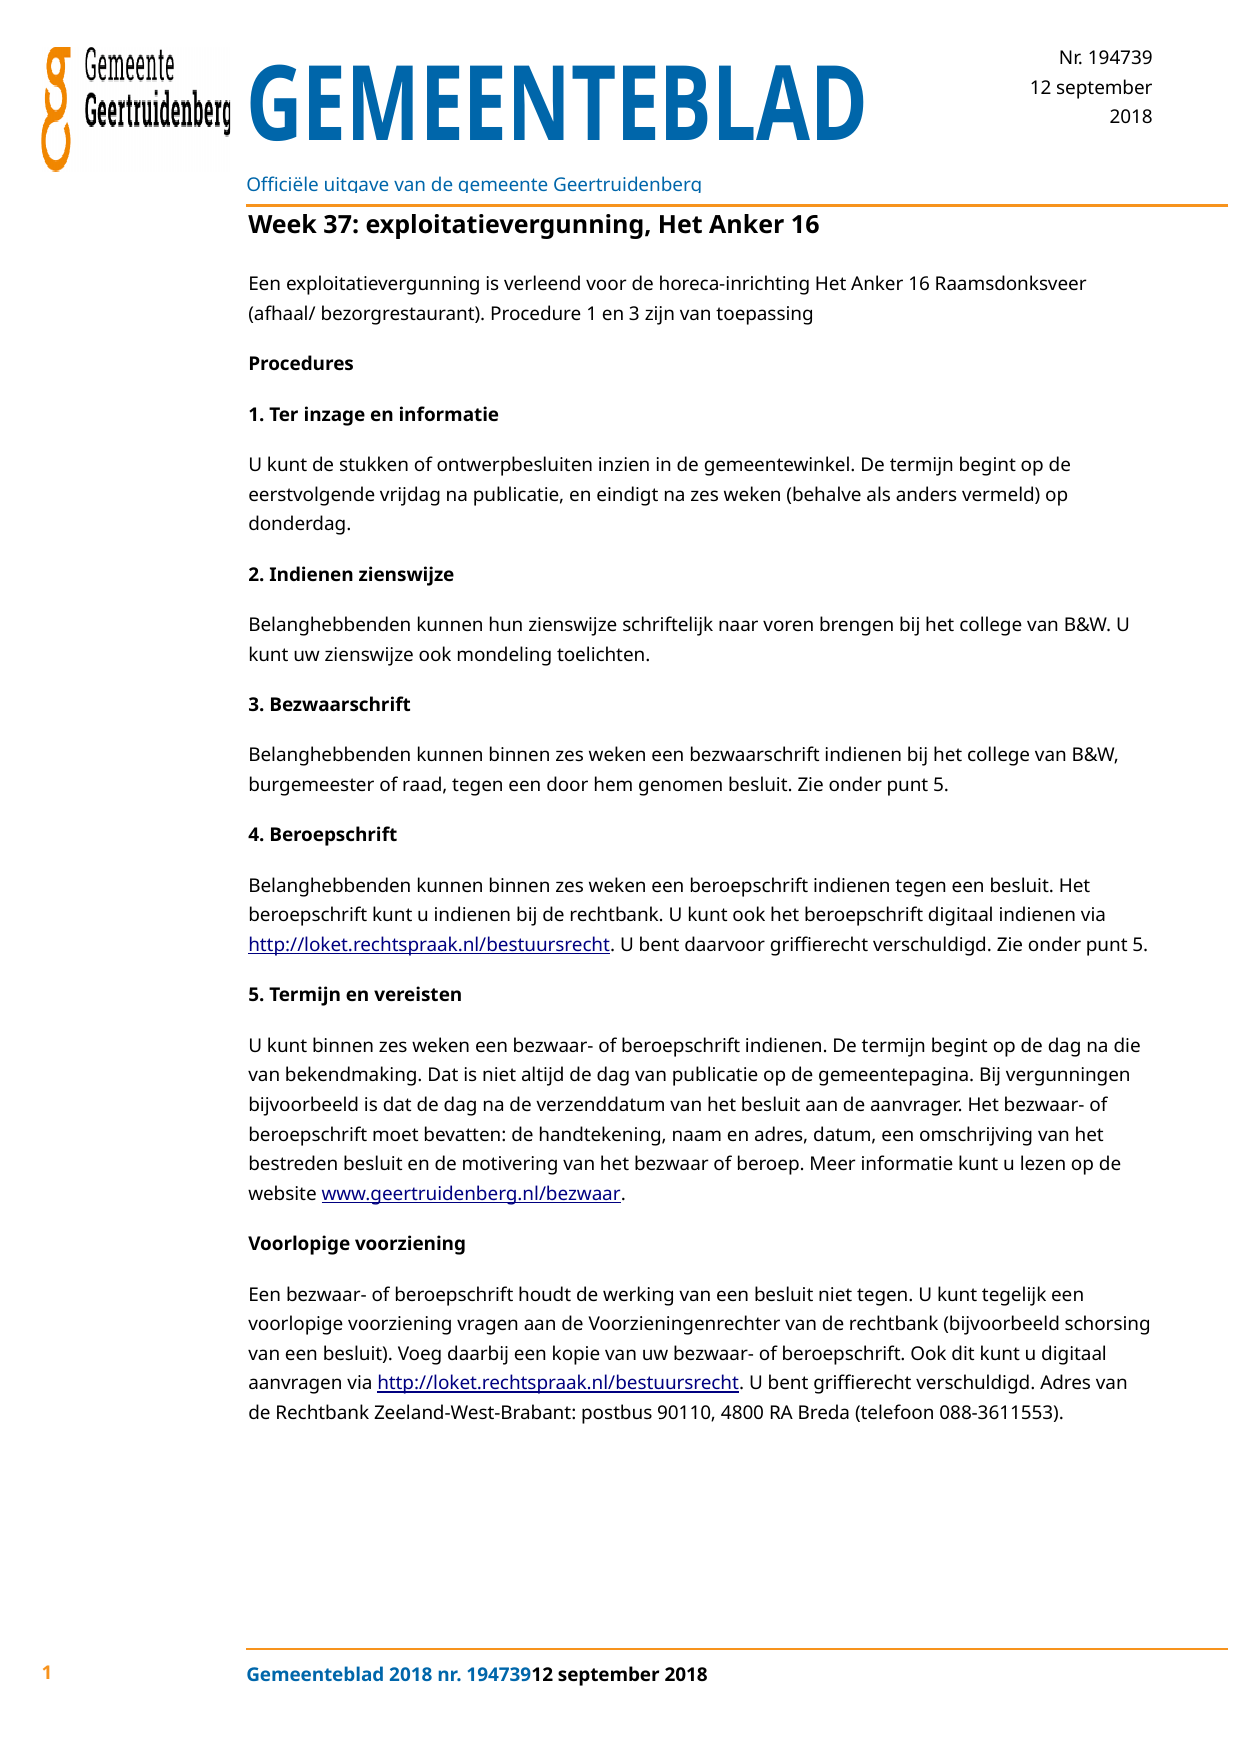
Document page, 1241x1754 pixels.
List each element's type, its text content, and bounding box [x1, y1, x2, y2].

text Een bezwaar- of beroepschrift houdt de werking van een besluit niet tegen. U kunt tegelijk een voorlopige voorziening vragen aan de Voorzieningenrechter van de rechtbank (bijvoorbeeld schorsing van een besluit). Voeg daarbij een kopie van uw bezwaar- of beroepschrift. Ook dit kunt u digitaal aanvragen via http://loket.rechtspraak.nl/bestuursrecht. U bent griffierecht verschuldigd. Adres van de Rechtbank Zeeland-West-Brabant: postbus 90110, 4800 RA Breda (telefoon 088-3611553). [248, 1281, 1152, 1425]
text Week 37: exploitatievergunning, Het Anker 16 [248, 207, 1152, 241]
text 1. Ter inzage en informatie [248, 401, 1152, 426]
text 3. Bezwaarschrift [248, 691, 1152, 717]
text U kunt de stukken of ontwerpbesluiten inzien in de gemeentewinkel. De termijn begint op de eerstvolgende vrijdag na publicatie, en eindigt na zes weken (behalve als anders vermeld) op donderdag. [248, 451, 1152, 536]
text Belanghebbenden kunnen hun zienswijze schriftelijk naar voren brengen bij het college van B&W. U kunt uw zienswijze ook mondeling toelichten. [248, 611, 1152, 666]
text Belanghebbenden kunnen binnen zes weken een beroepschrift indienen tegen een besluit. Het beroepschrift kunt u indienen bij de rechtbank. U kunt ook het beroepschrift digitaal indienen via http://loket.rechtspraak.nl/bestuursrecht. U bent daarvoor griffierecht verschuldigd. Zie onder punt 5. [248, 872, 1152, 957]
text Een exploitatievergunning is verleend voor de horeca-inrichting Het Anker 16 Raamsdonksveer (afhaal/ bezorgrestaurant). Procedure 1 en 3 zijn van toepassing [248, 270, 1152, 326]
text 2. Indienen zienswijze [248, 561, 1152, 586]
text U kunt binnen zes weken een bezwaar- of beroepschrift indienen. De termijn begint op de dag na die van bekendmaking. Dat is niet altijd de dag van publicatie op de gemeentepagina. Bij vergunningen bijvoorbeeld is dat de dag na de verzenddatum van het besluit aan de aanvrager. Het bezwaar- of beroepschrift moet bevatten: de handtekening, naam en adres, datum, een omschrijving van het bestreden besluit en de motivering van het bezwaar of beroep. Meer informatie kunt u lezen op de website www.geertruidenberg.nl/bezwaar. [248, 1032, 1152, 1206]
picture [41, 47, 231, 172]
text 5. Termijn en vereisten [248, 982, 1152, 1007]
text Procedures [248, 350, 1152, 376]
text 4. Beroepschrift [248, 822, 1152, 847]
text Voorlopige voorziening [248, 1230, 1152, 1256]
text Belanghebbenden kunnen binnen zes weken een bezwaarschrift indienen bij het college van B&W, burgemeester of raad, tegen een door hem genomen besluit. Zie onder punt 5. [248, 742, 1152, 797]
